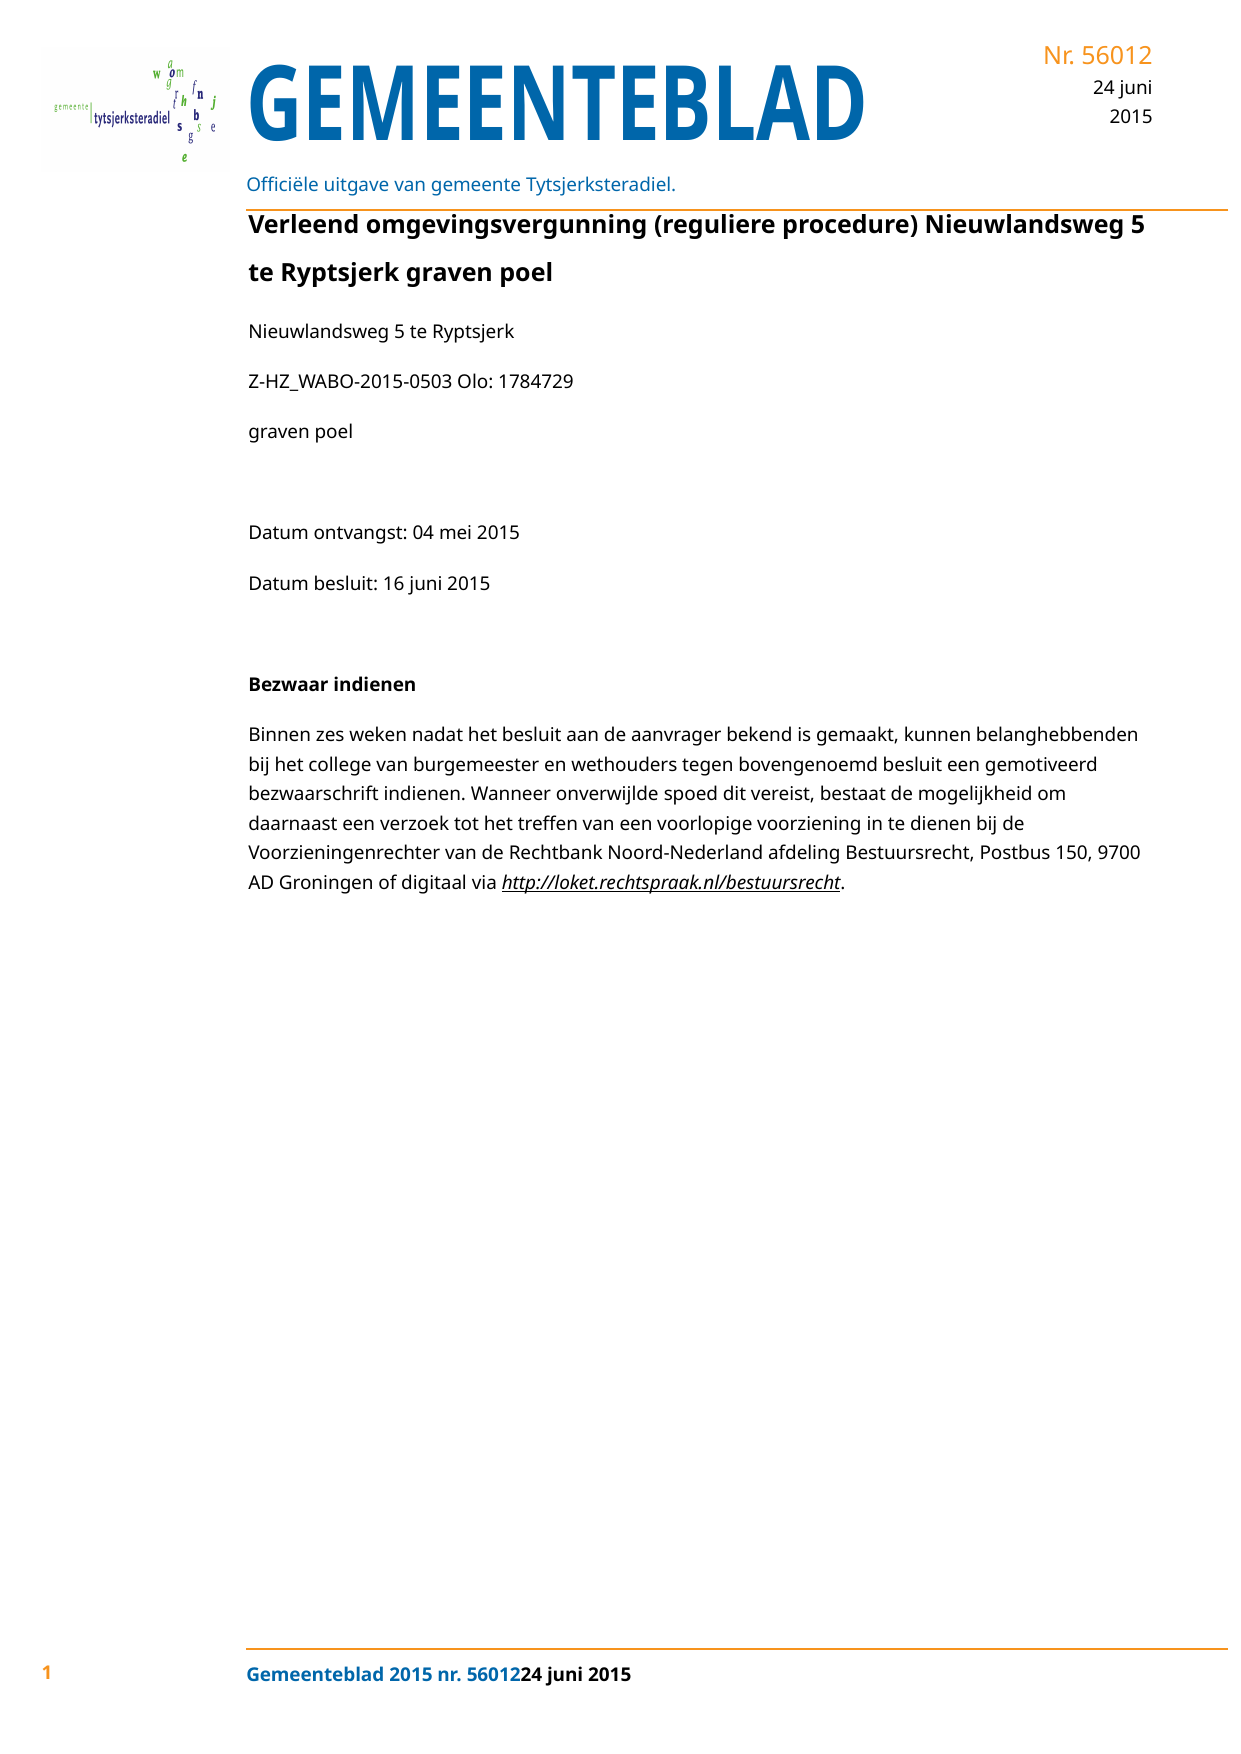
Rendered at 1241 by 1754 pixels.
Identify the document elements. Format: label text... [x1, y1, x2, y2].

picture [41, 47, 231, 172]
text Nieuwlandsweg 5 te Ryptsjerk [248, 318, 1152, 344]
text Verleend omgevingsvergunning (reguliere procedure) Nieuwlandsweg 5 te Ryptsjerk graven poel [248, 211, 1152, 288]
text Z-HZ_WABO-2015-0503 Olo: 1784729 [248, 368, 1152, 394]
text Binnen zes weken nadat het besluit aan de aanvrager bekend is gemaakt, kunnen belanghebbenden bij het college van burgemeester en wethouders tegen bovengenoemd besluit een gemotiveerd bezwaarschrift indienen. Wanneer onverwijlde spoed dit vereist, bestaat de mogelijkheid om daarnaast een verzoek tot het treffen van een voorlopige voorziening in te dienen bij de Voorzieningenrechter van de Rechtbank Noord-Nederland afdeling Bestuursrecht, Postbus 150, 9700 AD Groningen of digitaal via http://loket.rechtspraak.nl/bestuursrecht. [248, 721, 1152, 895]
text Datum besluit: 16 juni 2015 [248, 570, 1152, 596]
text Datum ontvangst: 04 mei 2015 [248, 519, 1152, 545]
text graven poel [248, 419, 1152, 444]
text Bezwaar indienen [248, 671, 1152, 697]
